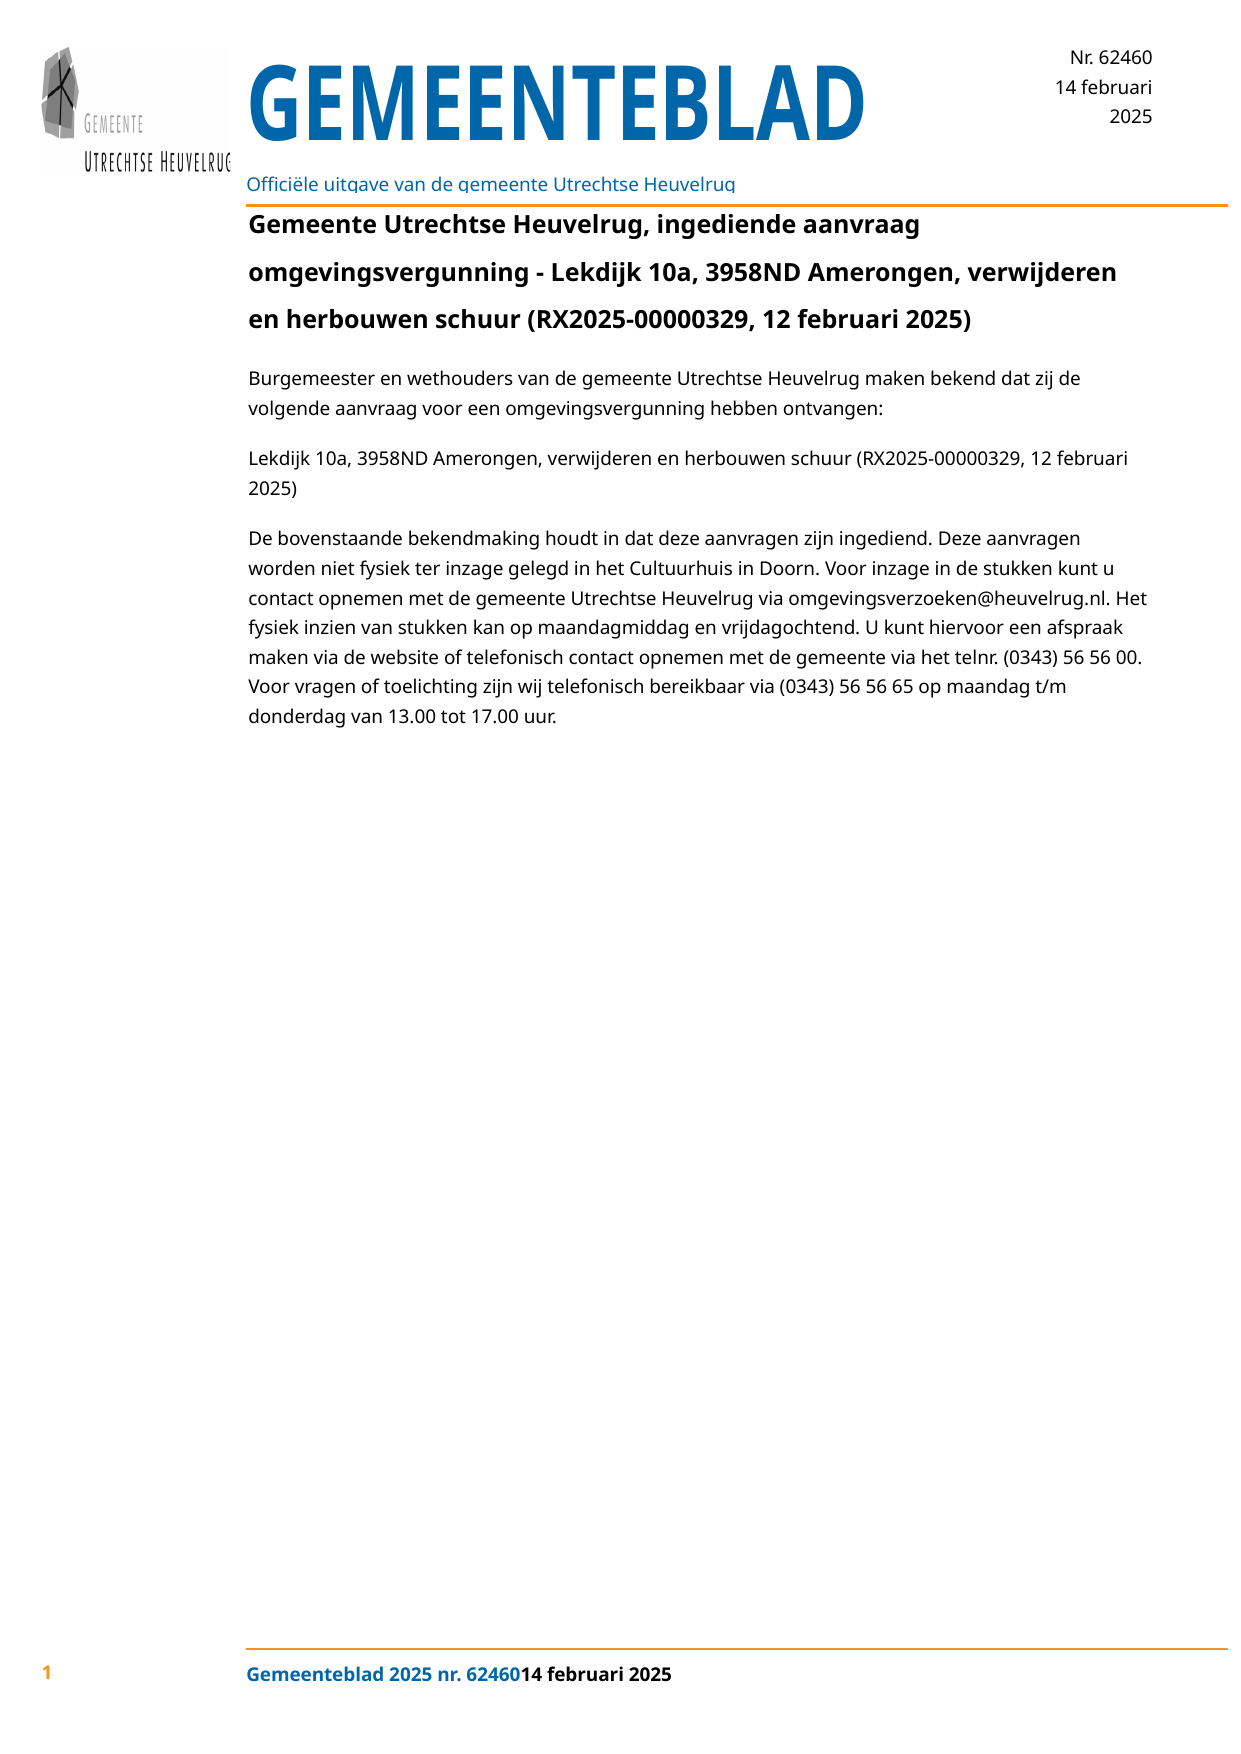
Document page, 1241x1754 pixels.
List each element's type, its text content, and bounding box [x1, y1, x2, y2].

text Lekdijk 10a, 3958ND Amerongen, verwijderen en herbouwen schuur (RX2025-00000329, 12 februari 2025) [248, 446, 1152, 501]
text De bovenstaande bekendmaking houdt in dat deze aanvragen zijn ingediend. Deze aanvragen worden niet fysiek ter inzage gelegd in het Cultuurhuis in Doorn. Voor inzage in de stukken kunt u contact opnemen met de gemeente Utrechtse Heuvelrug via omgevingsverzoeken@heuvelrug.nl. Het fysiek inzien van stukken kan op maandagmiddag en vrijdagochtend. U kunt hiervoor een afspraak maken via de website of telefonisch contact opnemen met de gemeente via het telnr. (0343) 56 56 00. Voor vragen of toelichting zijn wij telefonisch bereikbaar via (0343) 56 56 65 op maandag t/m donderdag van 13.00 tot 17.00 uur. [248, 526, 1152, 729]
picture [41, 47, 231, 172]
text Gemeente Utrechtse Heuvelrug, ingediende aanvraag omgevingsvergunning - Lekdijk 10a, 3958ND Amerongen, verwijderen en herbouwen schuur (RX2025-00000329, 12 februari 2025) [248, 207, 1152, 336]
text Burgemeester en wethouders van de gemeente Utrechtse Heuvelrug maken bekend dat zij de volgende aanvraag voor een omgevingsvergunning hebben ontvangen: [248, 366, 1152, 421]
